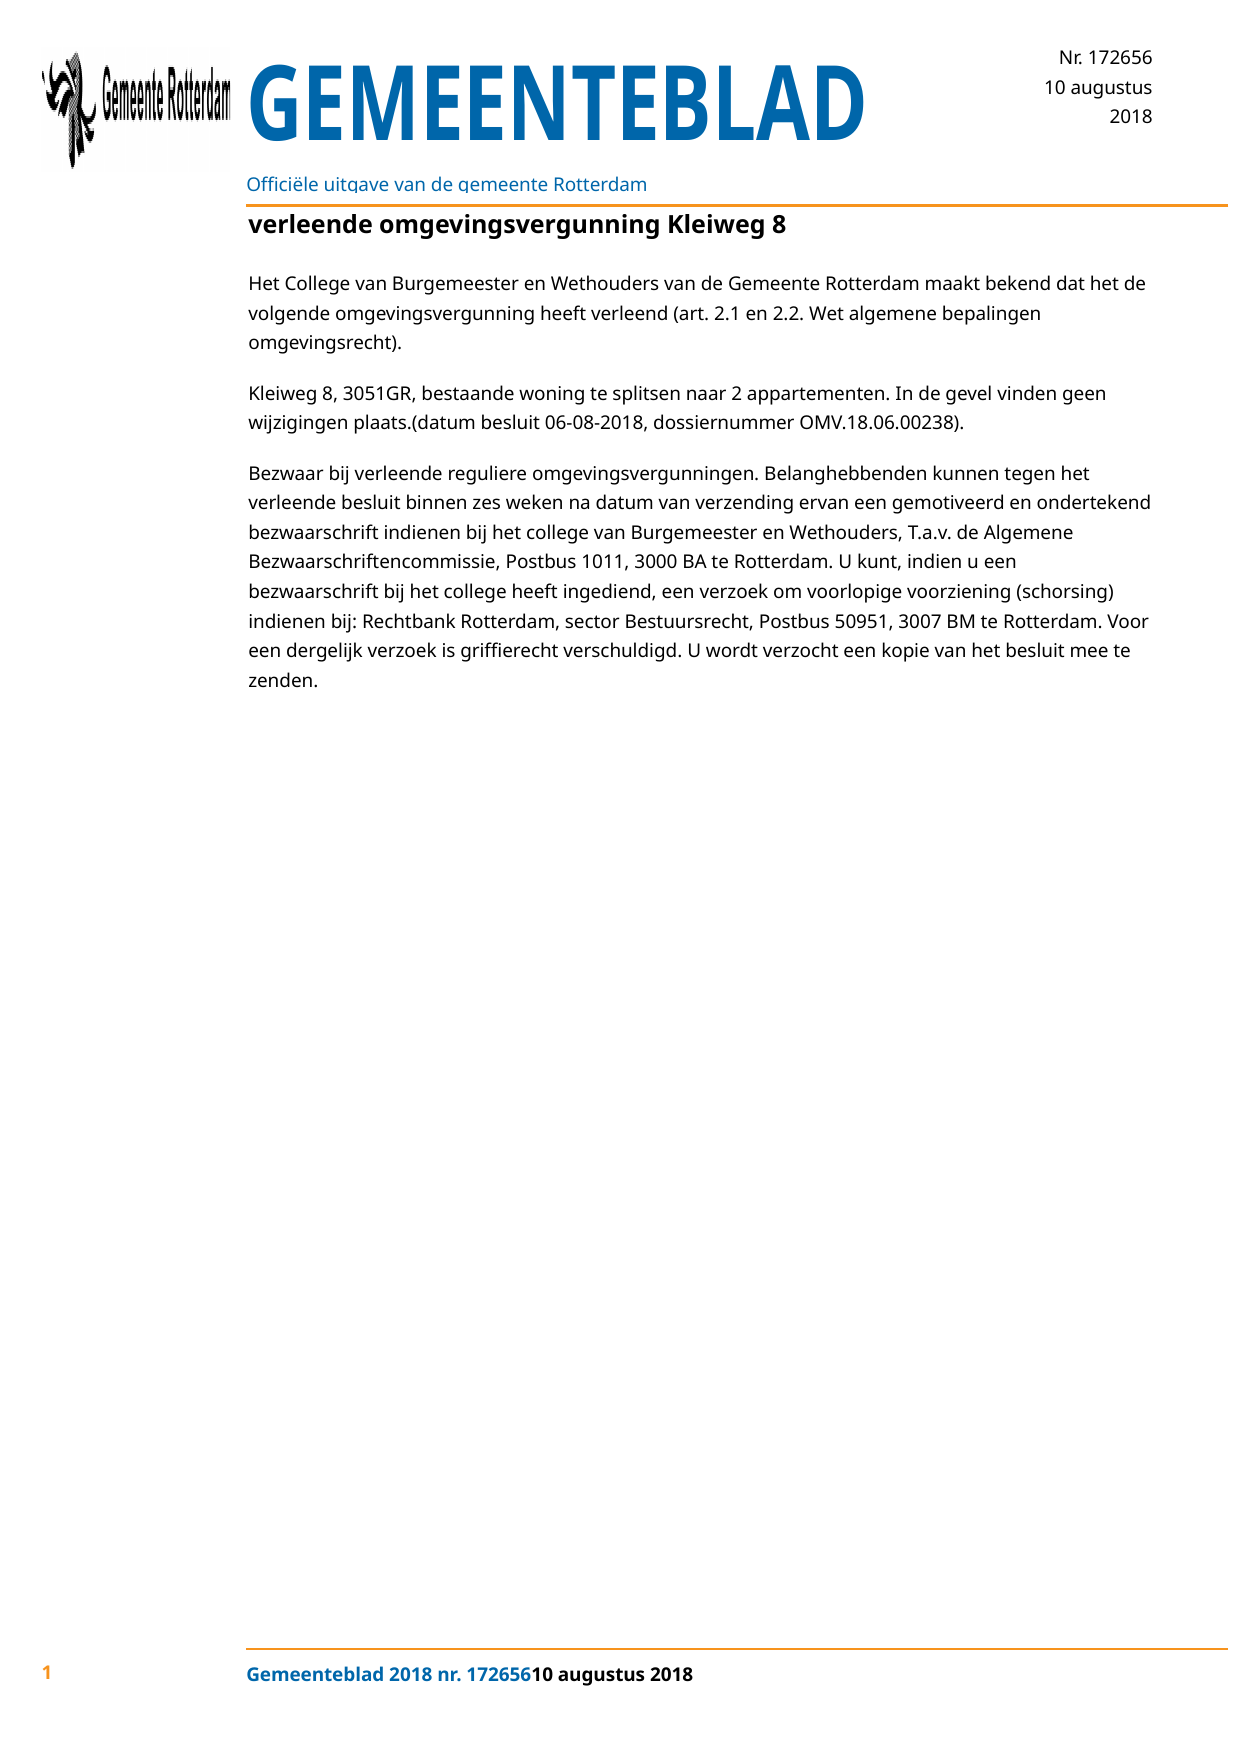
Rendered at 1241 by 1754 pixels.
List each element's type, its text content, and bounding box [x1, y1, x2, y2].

text Kleiweg 8, 3051GR, bestaande woning te splitsen naar 2 appartementen. In de gevel vinden geen wijzigingen plaats.(datum besluit 06-08-2018, dossiernummer OMV.18.06.00238). [248, 380, 1152, 435]
picture [41, 47, 231, 172]
text Bezwaar bij verleende reguliere omgevingsvergunningen. Belanghebbenden kunnen tegen het verleende besluit binnen zes weken na datum van verzending ervan een gemotiveerd en ondertekend bezwaarschrift indienen bij het college van Burgemeester en Wethouders, T.a.v. de Algemene Bezwaarschriftencommissie, Postbus 1011, 3000 BA te Rotterdam. U kunt, indien u een bezwaarschrift bij het college heeft ingediend, een verzoek om voorlopige voorziening (schorsing) indienen bij: Rechtbank Rotterdam, sector Bestuursrecht, Postbus 50951, 3007 BM te Rotterdam. Voor een dergelijk verzoek is griffierecht verschuldigd. U wordt verzocht een kopie van het besluit mee te zenden. [248, 460, 1152, 693]
text verleende omgevingsvergunning Kleiweg 8 [248, 207, 1152, 241]
text Het College van Burgemeester en Wethouders van de Gemeente Rotterdam maakt bekend dat het de volgende omgevingsvergunning heeft verleend (art. 2.1 en 2.2. Wet algemene bepalingen omgevingsrecht). [248, 270, 1152, 355]
